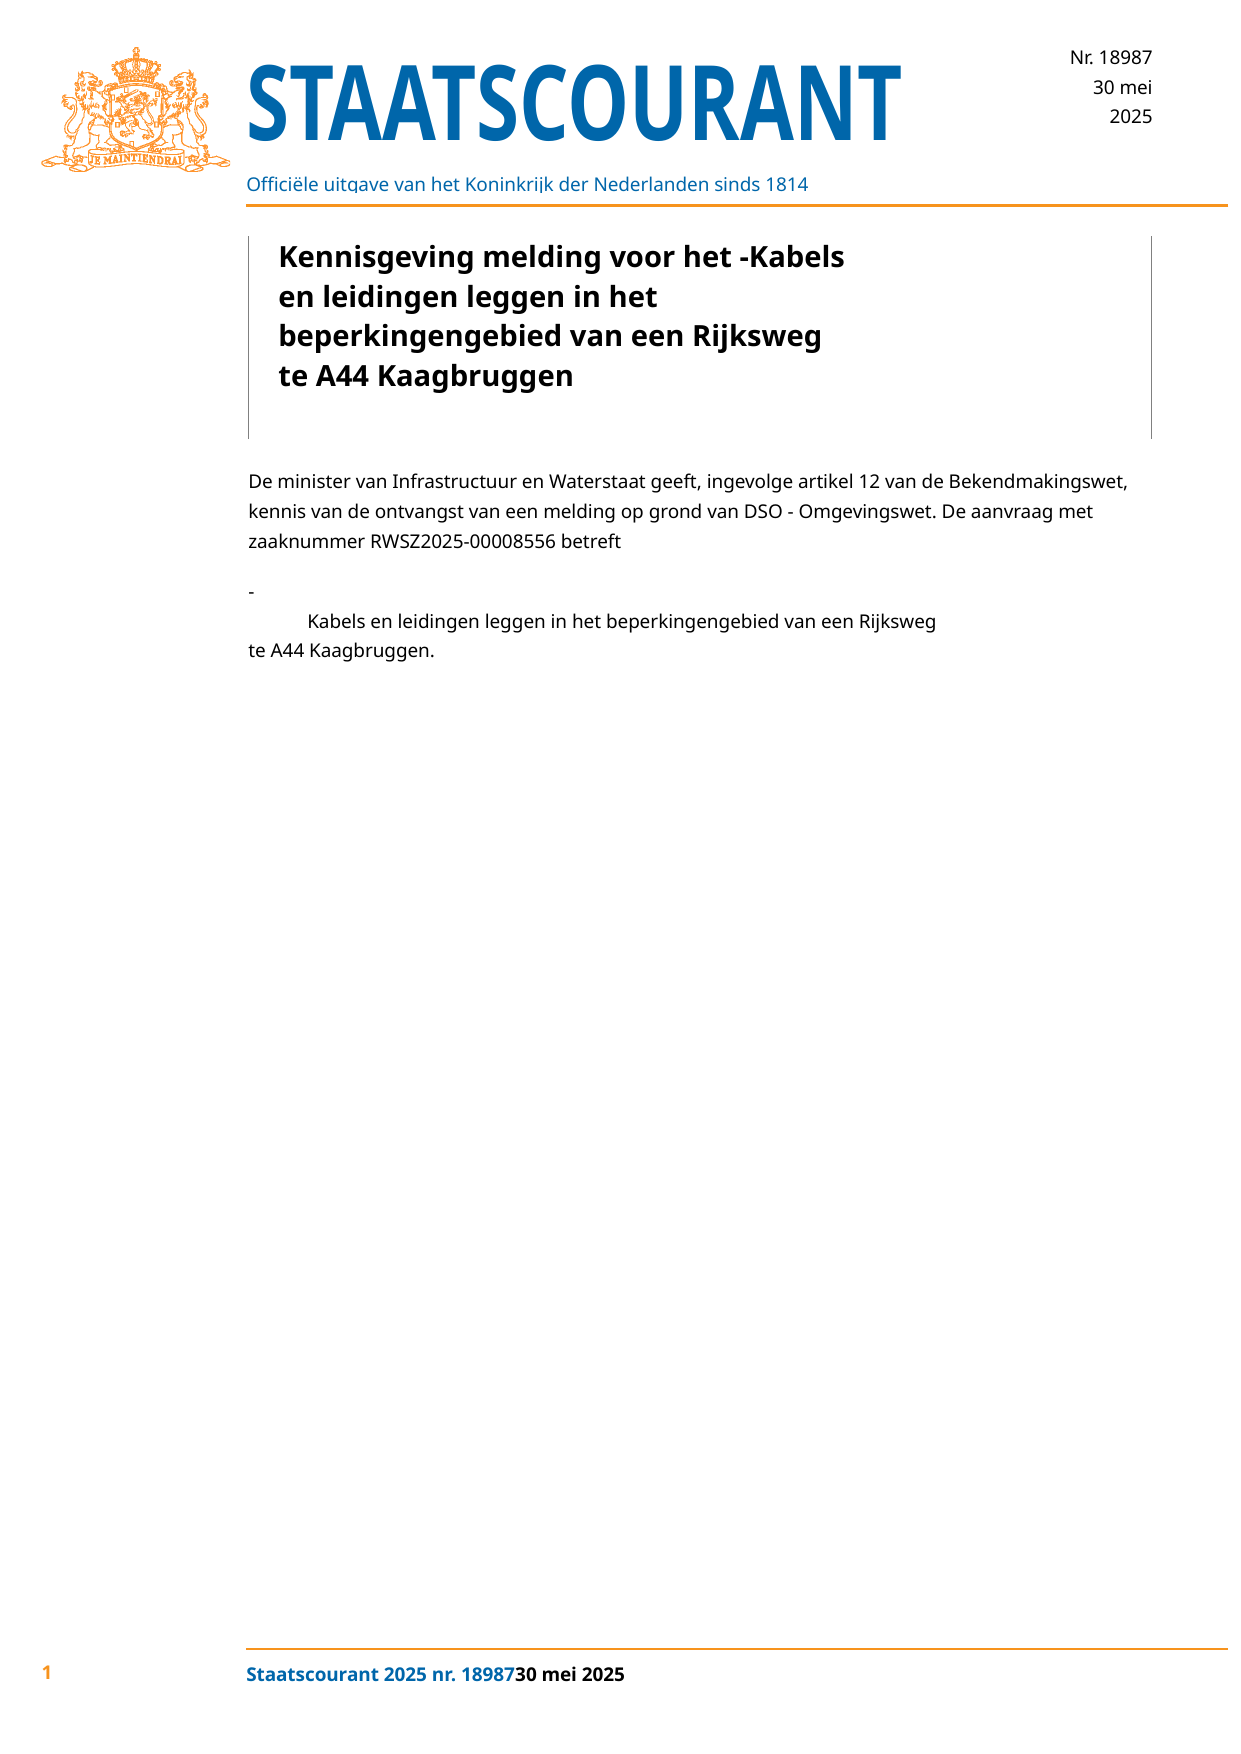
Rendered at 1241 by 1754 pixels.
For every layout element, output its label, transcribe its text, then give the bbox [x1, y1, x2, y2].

table_header Kennisgeving melding voor het -Kabels en leidingen leggen in het beperkingengebied van een Rijksweg te A44 Kaagbruggen [249, 236, 850, 439]
list Kabels en leidingen leggen in het beperkingengebied van een Rijksweg [248, 608, 1152, 633]
text De minister van Infrastructuur en Waterstaat geeft, ingevolge artikel 12 van de Bekendmakingswet, kennis van de ontvangst van een melding op grond van DSO - Omgevingswet. De aanvraag met zaaknummer RWSZ2025-00008556 betreft [248, 469, 1152, 553]
picture [912, 236, 1090, 414]
table_header [850, 414, 1151, 439]
table_header [850, 236, 912, 413]
table_header [1090, 236, 1151, 413]
picture [41, 47, 231, 172]
text te A44 Kaagbruggen. [248, 637, 1152, 663]
